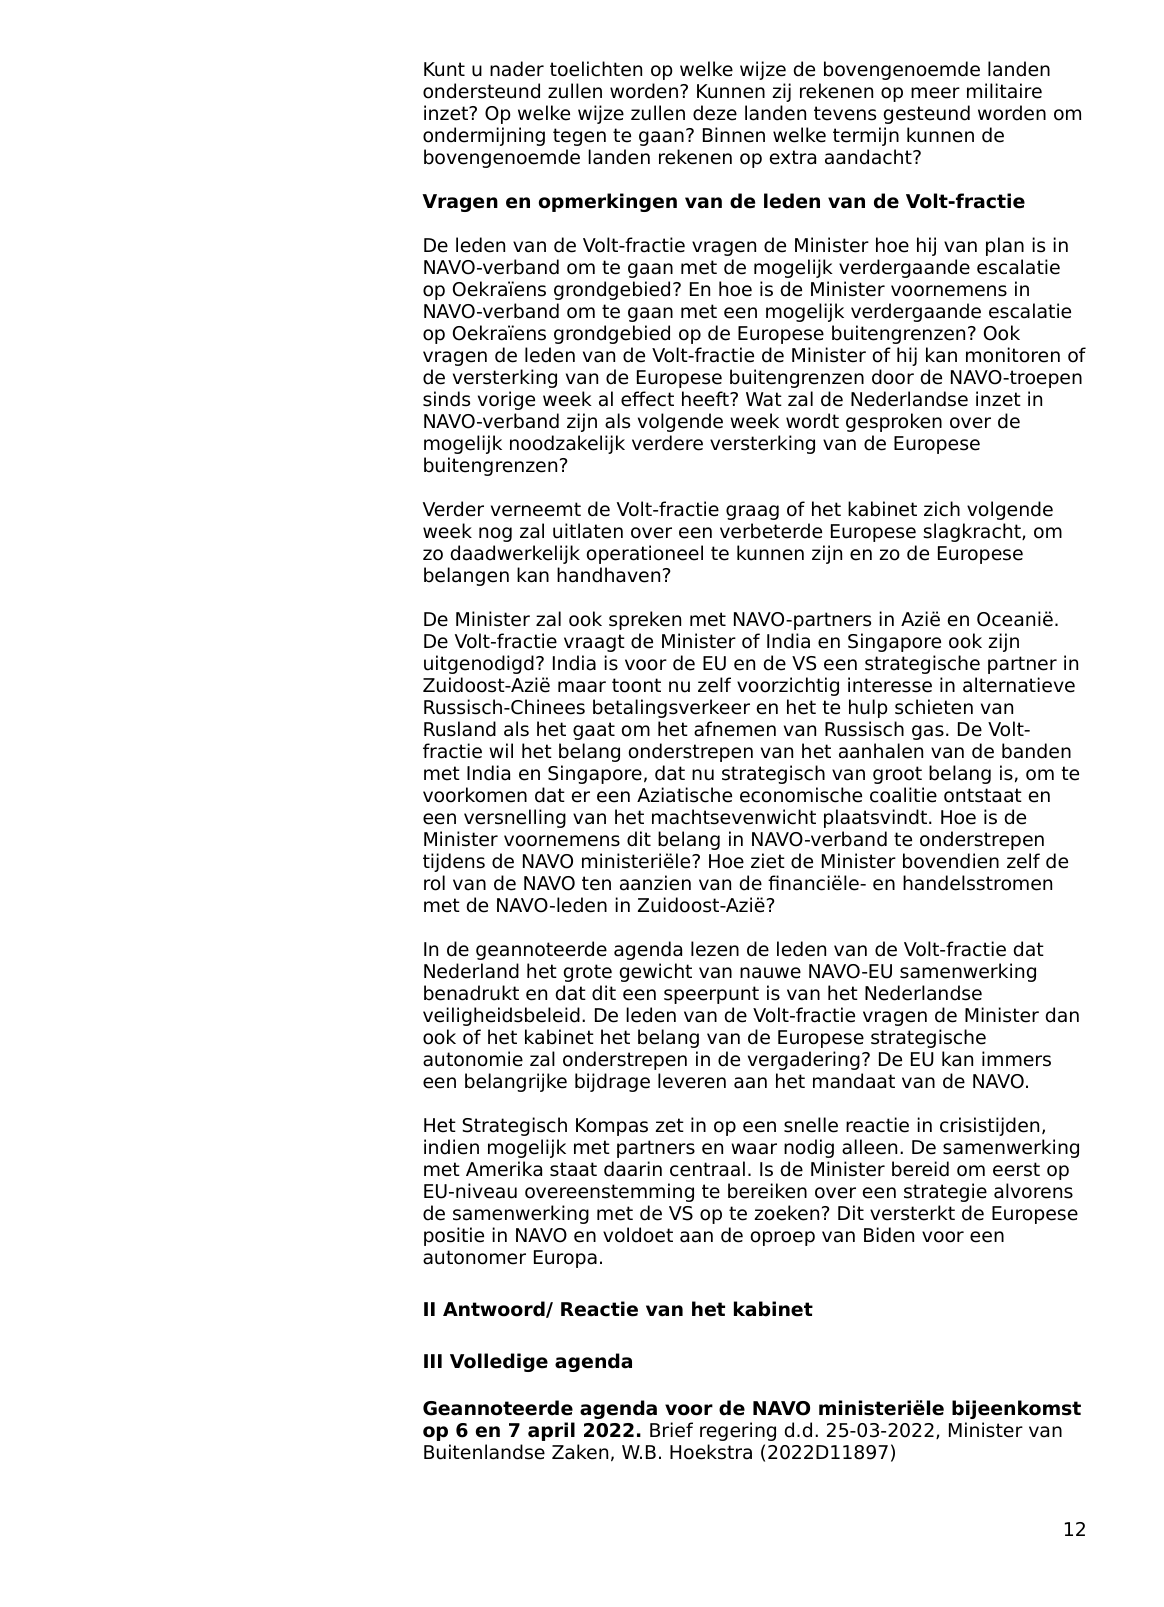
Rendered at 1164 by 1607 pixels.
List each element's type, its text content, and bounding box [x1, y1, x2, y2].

subtitle II Antwoord/ Reactie van het kabinet [422, 1299, 1087, 1321]
text Verder verneemt de Volt-fractie graag of het kabinet zich volgende week nog zal uitlaten over een verbeterde Europese slagkracht, om zo daadwerkelijk operationeel te kunnen zijn en zo de Europese belangen kan handhaven? [422, 499, 1087, 587]
subtitle Vragen en opmerkingen van de leden van de Volt-fractie [422, 191, 1087, 213]
text Geannoteerde agenda voor de NAVO ministeriële bijeenkomst op 6 en 7 april 2022. Brief regering d.d. 25-03-2022, Minister van Buitenlandse Zaken, W.B. Hoekstra (2022D11897) [422, 1398, 1087, 1464]
text In de geannoteerde agenda lezen de leden van de Volt-fractie dat Nederland het grote gewicht van nauwe NAVO-EU samenwerking benadrukt en dat dit een speerpunt is van het Nederlandse veiligheidsbeleid. De leden van de Volt-fractie vragen de Minister dan ook of het kabinet het belang van de Europese strategische autonomie zal onderstrepen in de vergadering? De EU kan immers een belangrijke bijdrage leveren aan het mandaat van de NAVO. [422, 939, 1087, 1093]
text Kunt u nader toelichten op welke wijze de bovengenoemde landen ondersteund zullen worden? Kunnen zij rekenen op meer militaire inzet? Op welke wijze zullen deze landen tevens gesteund worden om ondermijning tegen te gaan? Binnen welke termijn kunnen de bovengenoemde landen rekenen op extra aandacht? [422, 59, 1087, 169]
text Het Strategisch Kompas zet in op een snelle reactie in crisistijden, indien mogelijk met partners en waar nodig alleen. De samenwerking met Amerika staat daarin centraal. Is de Minister bereid om eerst op EU-niveau overeenstemming te bereiken over een strategie alvorens de samenwerking met de VS op te zoeken? Dit versterkt de Europese positie in NAVO en voldoet aan de oproep van Biden voor een autonomer Europa. [422, 1115, 1087, 1269]
text De leden van de Volt-fractie vragen de Minister hoe hij van plan is in NAVO-verband om te gaan met de mogelijk verdergaande escalatie op Oekraïens grondgebied? En hoe is de Minister voornemens in NAVO-verband om te gaan met een mogelijk verdergaande escalatie op Oekraïens grondgebied op de Europese buitengrenzen? Ook vragen de leden van de Volt-fractie de Minister of hij kan monitoren of de versterking van de Europese buitengrenzen door de NAVO-troepen sinds vorige week al effect heeft? Wat zal de Nederlandse inzet in NAVO-verband zijn als volgende week wordt gesproken over de mogelijk noodzakelijk verdere versterking van de Europese buitengrenzen? [422, 235, 1087, 477]
subtitle III Volledige agenda [422, 1351, 1087, 1373]
text De Minister zal ook spreken met NAVO-partners in Azië en Oceanië. De Volt-fractie vraagt de Minister of India en Singapore ook zijn uitgenodigd? India is voor de EU en de VS een strategische partner in Zuidoost-Azië maar toont nu zelf voorzichtig interesse in alternatieve Russisch-Chinees betalingsverkeer en het te hulp schieten van Rusland als het gaat om het afnemen van Russisch gas. De Volt-fractie wil het belang onderstrepen van het aanhalen van de banden met India en Singapore, dat nu strategisch van groot belang is, om te voorkomen dat er een Aziatische economische coalitie ontstaat en een versnelling van het machtsevenwicht plaatsvindt. Hoe is de Minister voornemens dit belang in NAVO-verband te onderstrepen tijdens de NAVO ministeriële? Hoe ziet de Minister bovendien zelf de rol van de NAVO ten aanzien van de financiële- en handelsstromen met de NAVO-leden in Zuidoost-Azië? [422, 609, 1087, 917]
